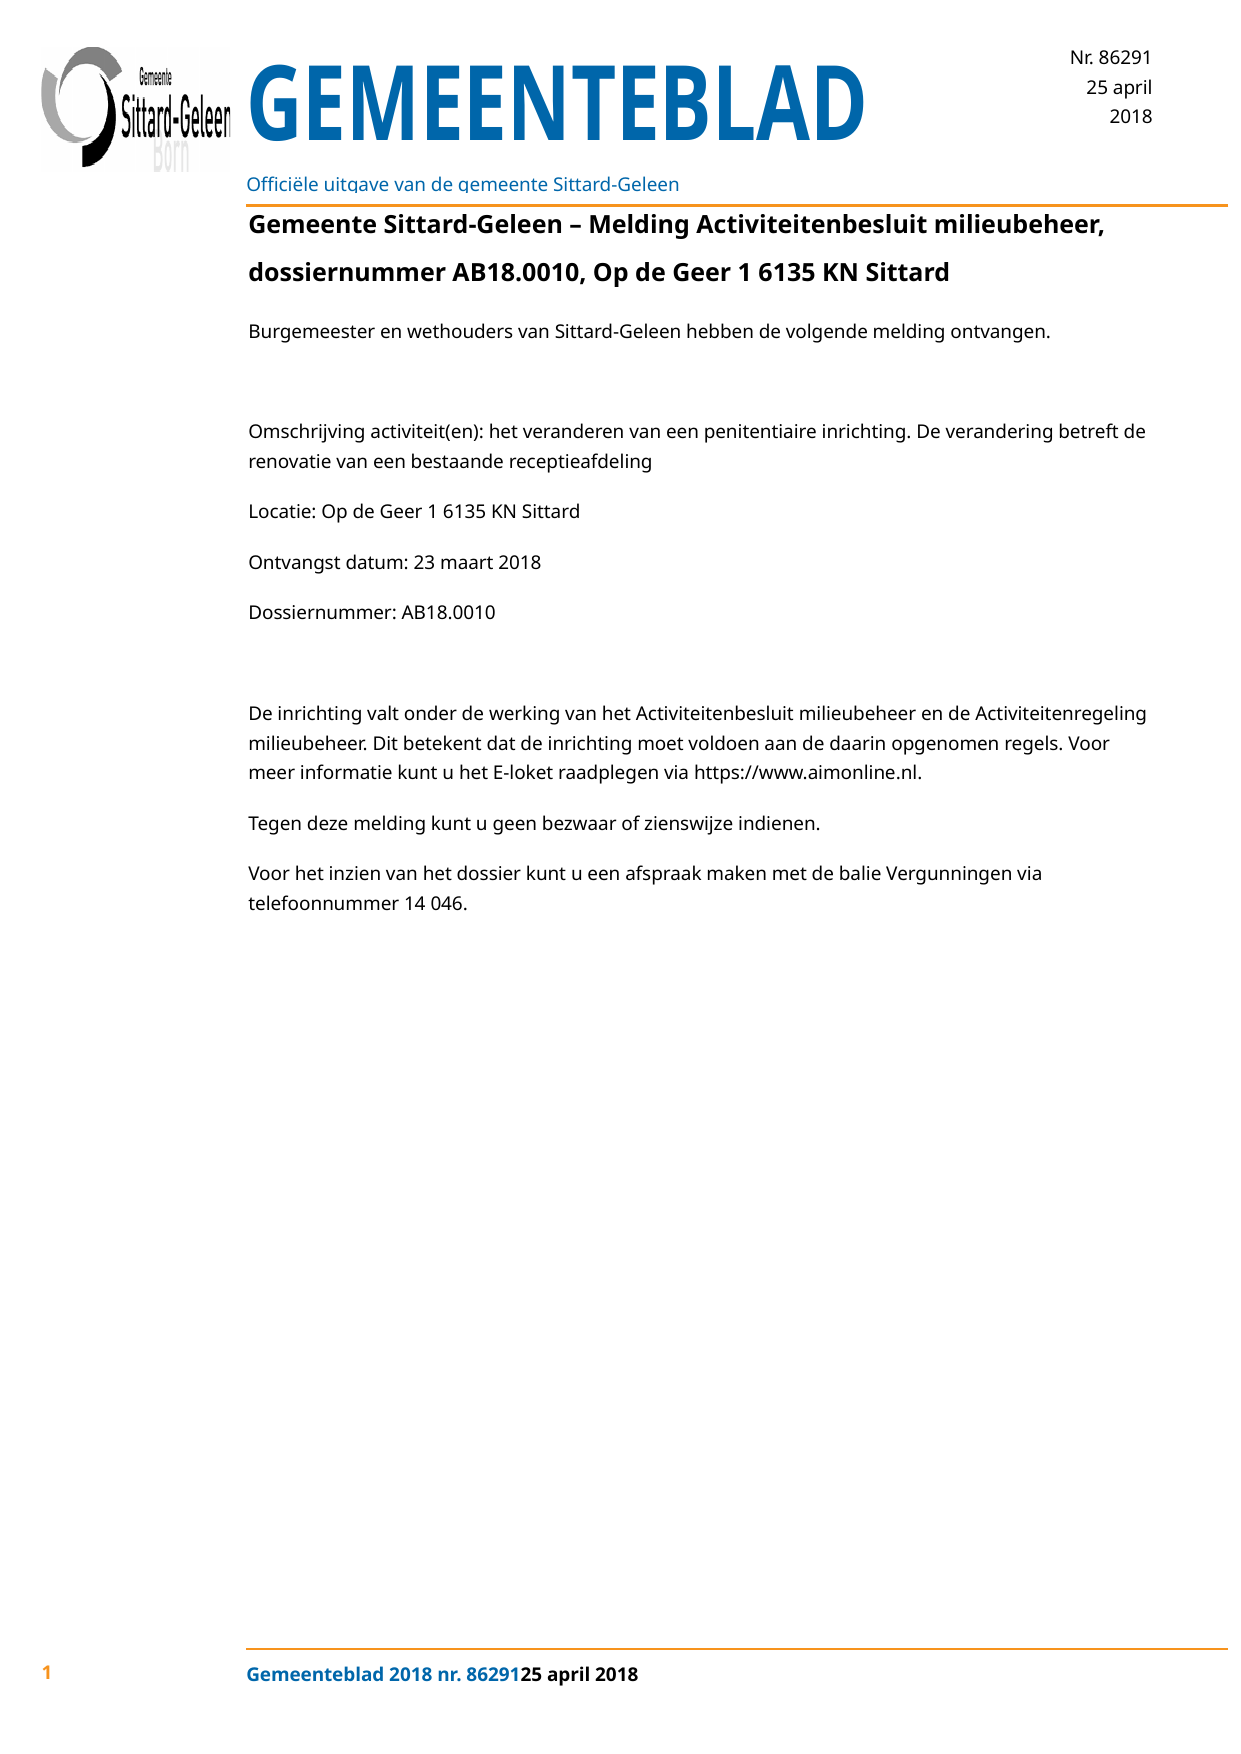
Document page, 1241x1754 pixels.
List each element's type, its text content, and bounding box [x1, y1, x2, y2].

text Omschrijving activiteit(en): het veranderen van een penitentiaire inrichting. De verandering betreft de renovatie van een bestaande receptieafdeling [248, 419, 1152, 474]
text Locatie: Op de Geer 1 6135 KN Sittard [248, 499, 1152, 524]
text Burgemeester en wethouders van Sittard-Geleen hebben de volgende melding ontvangen. [248, 318, 1152, 344]
text De inrichting valt onder de werking van het Activiteitenbesluit milieubeheer en de Activiteitenregeling milieubeheer. Dit betekent dat de inrichting moet voldoen aan de daarin opgenomen regels. Voor meer informatie kunt u het E-loket raadplegen via https://www.aimonline.nl. [248, 700, 1152, 785]
text Tegen deze melding kunt u geen bezwaar of zienswijze indienen. [248, 810, 1152, 836]
text Voor het inzien van het dossier kunt u een afspraak maken met de balie Vergunningen via telefoonnummer 14 046. [248, 860, 1152, 916]
picture [41, 47, 231, 172]
text Ontvangst datum: 23 maart 2018 [248, 549, 1152, 575]
text Dossiernummer: AB18.0010 [248, 599, 1152, 625]
text Gemeente Sittard-Geleen – Melding Activiteitenbesluit milieubeheer, dossiernummer AB18.0010, Op de Geer 1 6135 KN Sittard [248, 207, 1152, 288]
